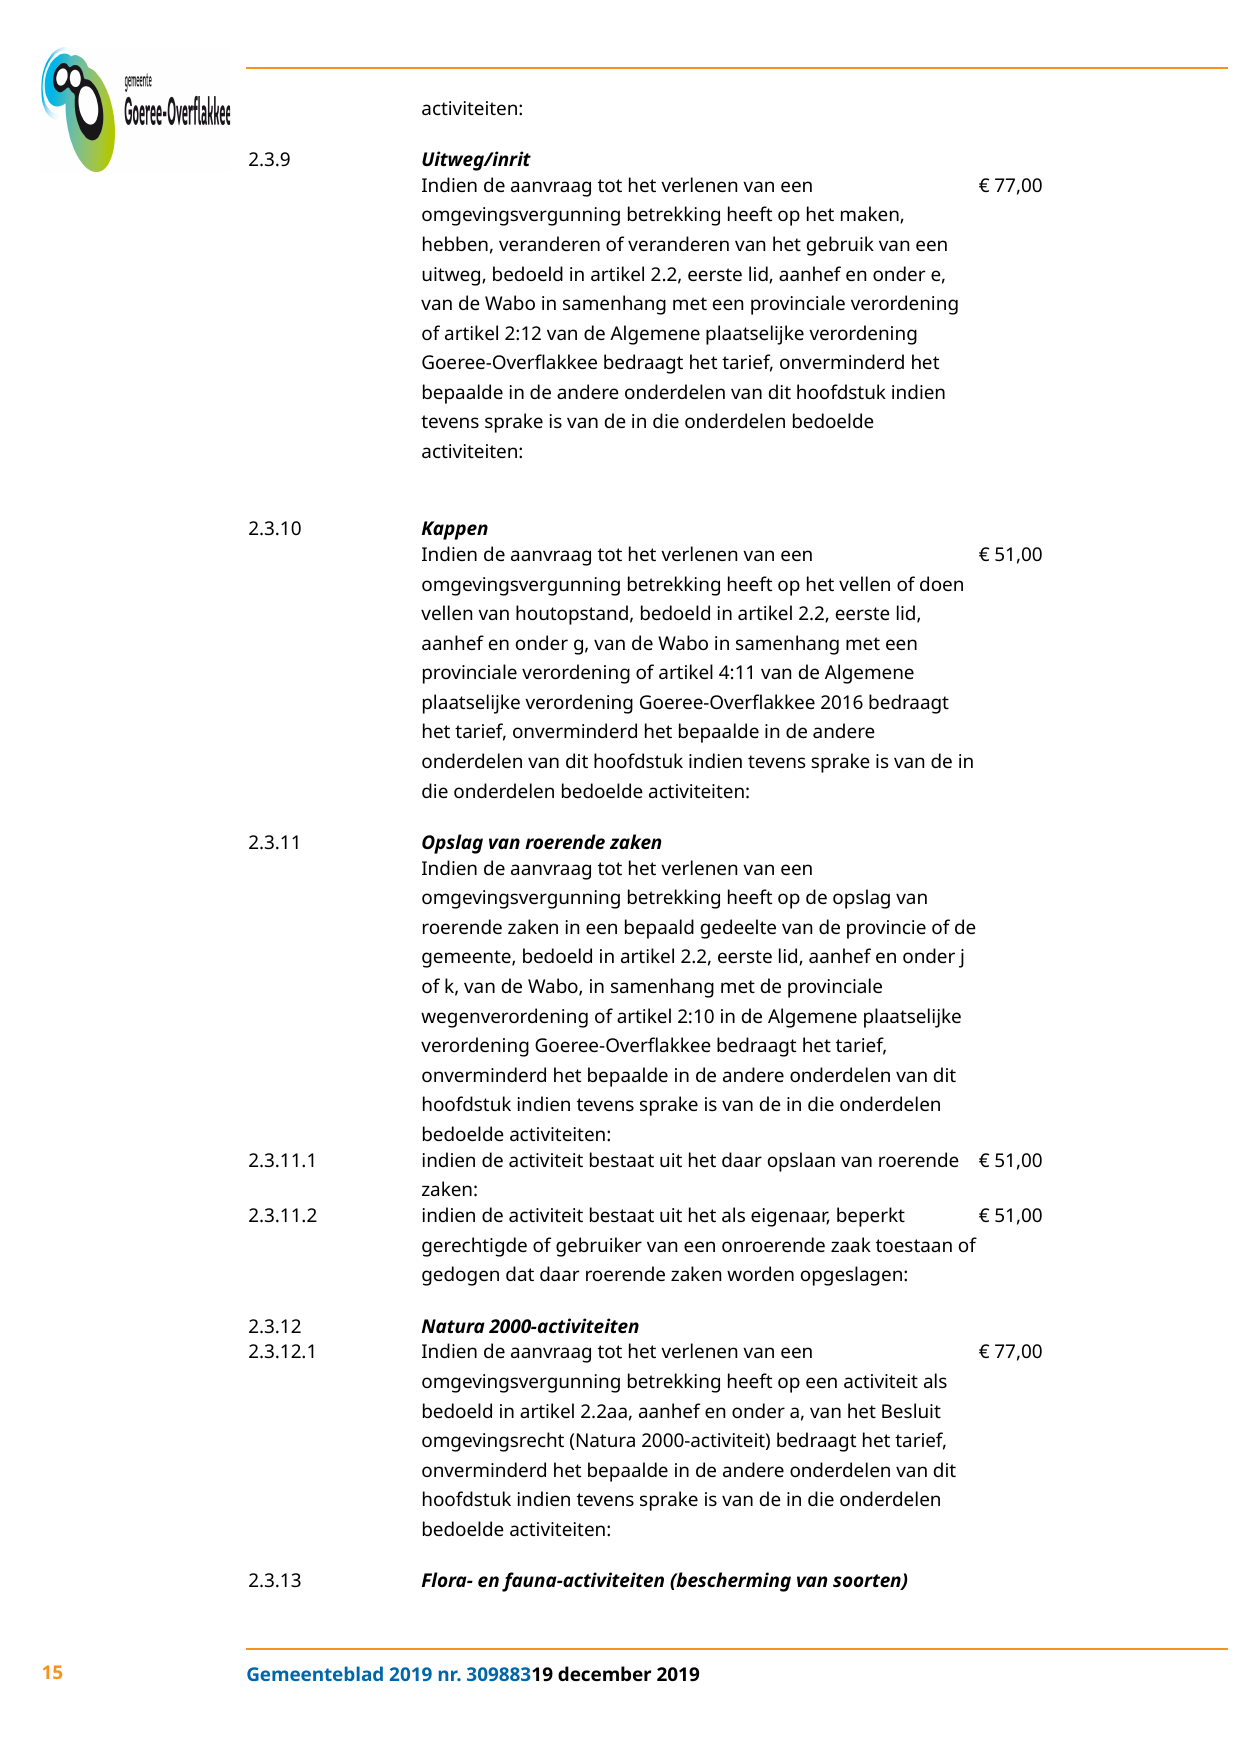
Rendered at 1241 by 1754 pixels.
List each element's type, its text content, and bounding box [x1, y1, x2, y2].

table_cell 2.3.11.2 [248, 1202, 421, 1287]
table_cell [248, 490, 421, 515]
table_cell [979, 95, 1152, 121]
table_cell Indien de aanvraag tot het verlenen van een omgevingsvergunning betrekking heeft op het maken, hebben, veranderen of veranderen van het gebruik van een uitweg, bedoeld in artikel 2.2, eerste lid, aanhef en onder e, van de Wabo in samenhang met een provinciale verordening of artikel 2:12 van de Algemene plaatselijke verordening Goeree-Overflakkee bedraagt het tarief, onverminderd het bepaalde in de andere onderdelen van dit hoofdstuk indien tevens sprake is van de in die onderdelen bedoelde activiteiten: [421, 172, 978, 464]
table_cell Kappen [421, 515, 1152, 541]
table_cell [979, 855, 1152, 1147]
table_cell [248, 1287, 1152, 1313]
table_cell Natura 2000-activiteiten [421, 1313, 1152, 1339]
table_cell 2.3.13 [248, 1568, 421, 1593]
table_cell [248, 464, 1152, 490]
table_cell indien de activiteit bestaat uit het als eigenaar, beperkt gerechtigde of gebruiker van een onroerende zaak toestaan of gedogen dat daar roerende zaken worden opgeslagen: [421, 1202, 978, 1287]
table_cell € 77,00 [979, 1339, 1152, 1542]
table_cell [248, 804, 1152, 829]
table_cell [248, 121, 1152, 146]
table_cell € 51,00 [979, 541, 1152, 803]
table_cell Indien de aanvraag tot het verlenen van een omgevingsvergunning betrekking heeft op een activiteit als bedoeld in artikel 2.2aa, aanhef en onder a, van het Besluit omgevingsrecht (Natura 2000-activiteit) bedraagt het tarief, onverminderd het bepaalde in de andere onderdelen van dit hoofdstuk indien tevens sprake is van de in die onderdelen bedoelde activiteiten: [421, 1339, 978, 1542]
table_cell 2.3.12.1 [248, 1339, 421, 1542]
table_cell € 77,00 [979, 172, 1152, 464]
table_cell [248, 855, 421, 1147]
picture [41, 47, 231, 172]
table_cell activiteiten: [421, 95, 978, 121]
table_cell [979, 490, 1152, 515]
table_cell Indien de aanvraag tot het verlenen van een omgevingsvergunning betrekking heeft op het vellen of doen vellen van houtopstand, bedoeld in artikel 2.2, eerste lid, aanhef en onder g, van de Wabo in samenhang met een provinciale verordening of artikel 4:11 van de Algemene plaatselijke verordening Goeree-Overflakkee 2016 bedraagt het tarief, onverminderd het bepaalde in de andere onderdelen van dit hoofdstuk indien tevens sprake is van de in die onderdelen bedoelde activiteiten: [421, 541, 978, 803]
table_cell Uitweg/inrit [421, 146, 1152, 172]
table_cell € 51,00 [979, 1202, 1152, 1287]
table_cell 2.3.10 [248, 515, 421, 541]
table_cell [248, 1542, 1152, 1568]
table_cell [248, 95, 421, 121]
table_cell [248, 541, 421, 803]
table_cell 2.3.12 [248, 1313, 421, 1339]
table_cell 2.3.9 [248, 146, 421, 172]
table_cell [248, 172, 421, 464]
table_cell 2.3.11.1 [248, 1147, 421, 1202]
table_cell Opslag van roerende zaken [421, 829, 1152, 855]
table_cell Indien de aanvraag tot het verlenen van een omgevingsvergunning betrekking heeft op de opslag van roerende zaken in een bepaald gedeelte van de provincie of de gemeente, bedoeld in artikel 2.2, eerste lid, aanhef en onder j of k, van de Wabo, in samenhang met de provinciale wegenverordening of artikel 2:10 in de Algemene plaatselijke verordening Goeree-Overflakkee bedraagt het tarief, onverminderd het bepaalde in de andere onderdelen van dit hoofdstuk indien tevens sprake is van de in die onderdelen bedoelde activiteiten: [421, 855, 978, 1147]
table_cell Flora- en fauna-activiteiten (bescherming van soorten) [421, 1568, 1152, 1593]
table_cell € 51,00 [979, 1147, 1152, 1202]
table_cell [421, 490, 978, 515]
table_cell indien de activiteit bestaat uit het daar opslaan van roerende zaken: [421, 1147, 978, 1202]
table_cell 2.3.11 [248, 829, 421, 855]
